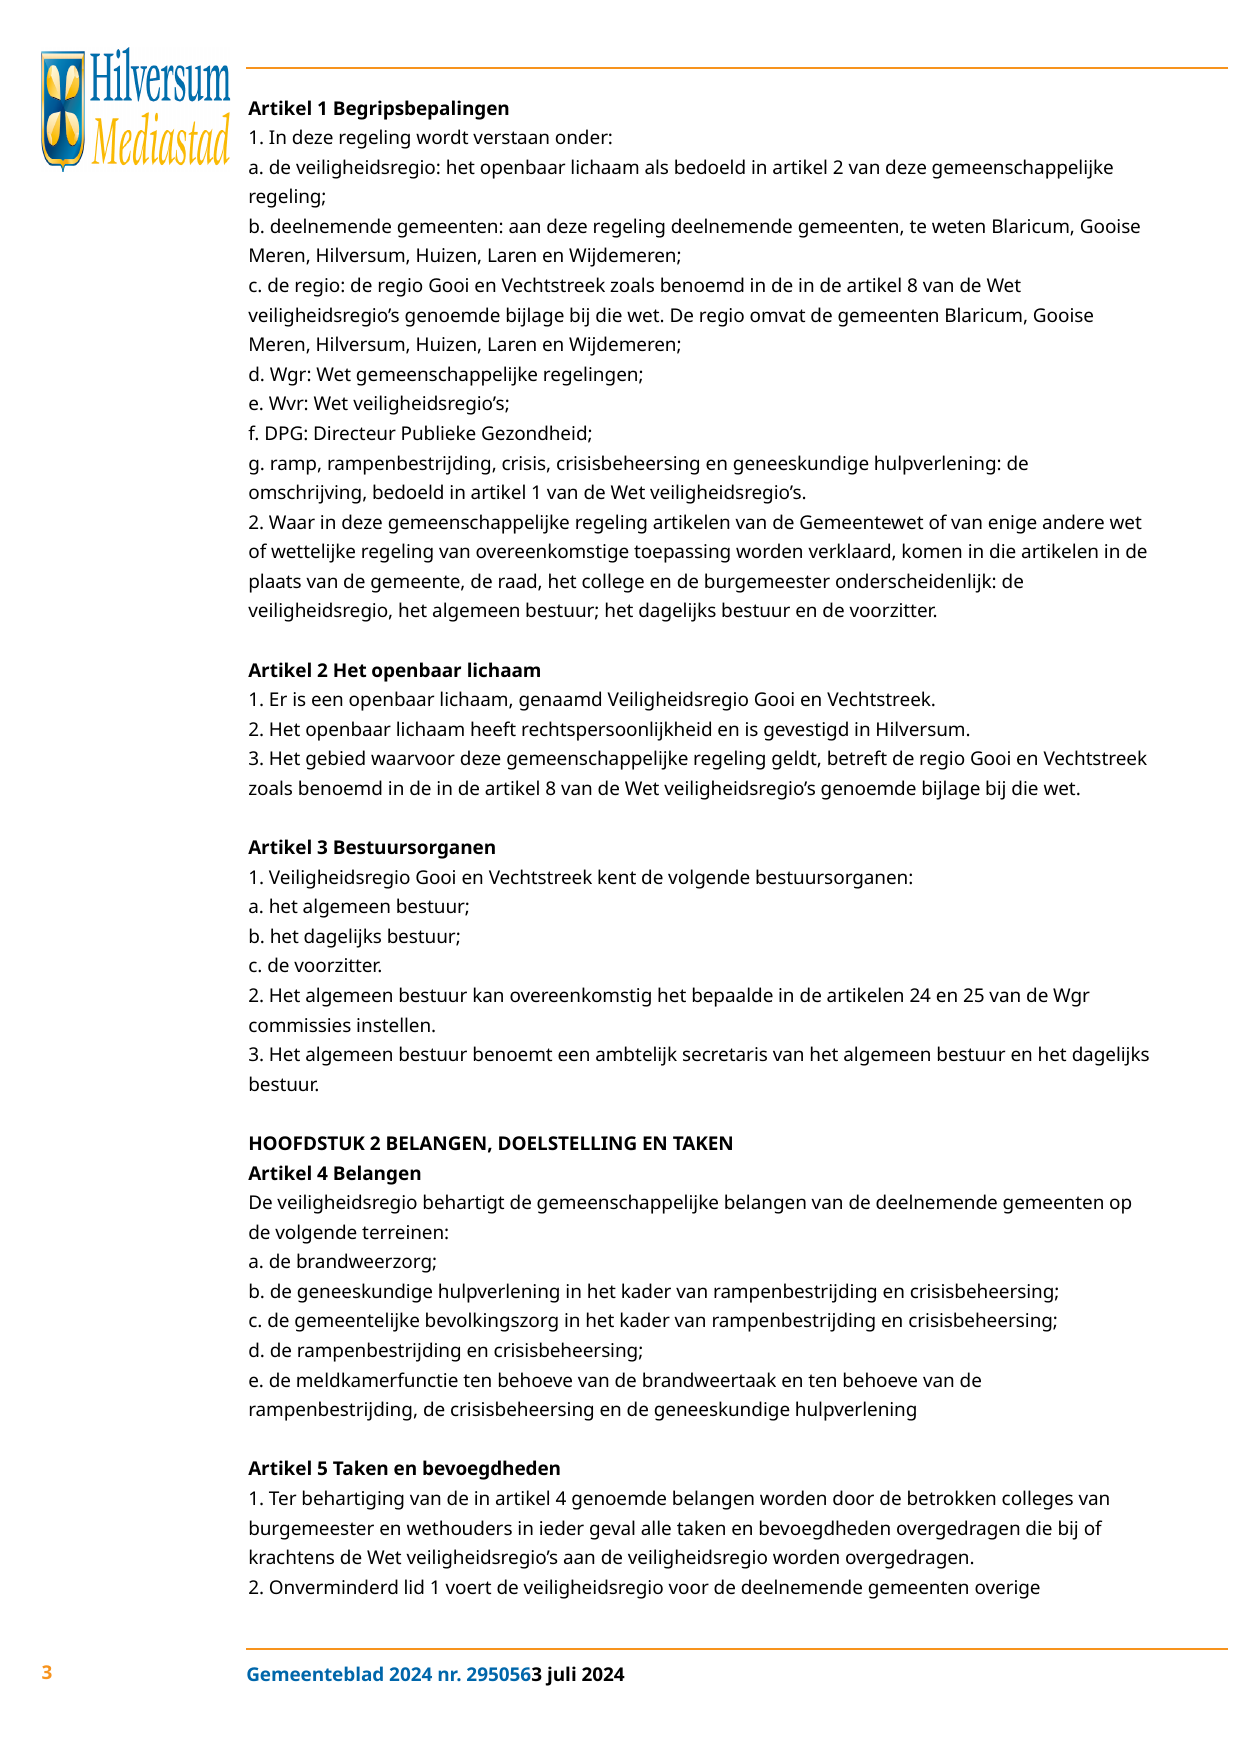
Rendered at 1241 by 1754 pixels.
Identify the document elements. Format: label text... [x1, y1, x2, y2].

text b. deelnemende gemeenten: aan deze regeling deelnemende gemeenten, te weten Blaricum, Gooise Meren, Hilversum, Huizen, Laren en Wijdemeren; [248, 213, 1152, 268]
text e. de meldkamerfunctie ten behoeve van de brandweertaak en ten behoeve van de rampenbestrijding, de crisisbeheersing en de geneeskundige hulpverlening [248, 1367, 1152, 1422]
text 2. Het algemeen bestuur kan overeenkomstig het bepaalde in de artikelen 24 en 25 van de Wgr commissies instellen. [248, 982, 1152, 1038]
text 3. Het gebied waarvoor deze gemeenschappelijke regeling geldt, betreft de regio Gooi en Vechtstreek zoals benoemd in de in de artikel 8 van de Wet veiligheidsregio’s genoemde bijlage bij die wet. [248, 746, 1152, 801]
text Artikel 2 Het openbaar lichaam [248, 657, 1152, 683]
text c. de voorzitter. [248, 953, 1152, 978]
text c. de regio: de regio Gooi en Vechtstreek zoals benoemd in de in de artikel 8 van de Wet veiligheidsregio’s genoemde bijlage bij die wet. De regio omvat de gemeenten Blaricum, Gooise Meren, Hilversum, Huizen, Laren en Wijdemeren; [248, 272, 1152, 357]
text 3. Het algemeen bestuur benoemt een ambtelijk secretaris van het algemeen bestuur en het dagelijks bestuur. [248, 1041, 1152, 1097]
text e. Wvr: Wet veiligheidsregio’s; [248, 391, 1152, 416]
text Artikel 1 Begripsbepalingen [248, 95, 1152, 121]
text 1. Er is een openbaar lichaam, genaamd Veiligheidsregio Gooi en Vechtstreek. [248, 686, 1152, 712]
picture [41, 47, 231, 172]
text d. de rampenbestrijding en crisisbeheersing; [248, 1337, 1152, 1363]
text Artikel 3 Bestuursorganen [248, 834, 1152, 860]
text 1. Veiligheidsregio Gooi en Vechtstreek kent de volgende bestuursorganen: [248, 864, 1152, 890]
text 2. Onverminderd lid 1 voert de veiligheidsregio voor de deelnemende gemeenten overige [248, 1574, 1152, 1600]
text 2. Het openbaar lichaam heeft rechtspersoonlijkheid en is gevestigd in Hilversum. [248, 716, 1152, 742]
text 1. Ter behartiging van de in artikel 4 genoemde belangen worden door de betrokken colleges van burgemeester en wethouders in ieder geval alle taken en bevoegdheden overgedragen die bij of krachtens de Wet veiligheidsregio’s aan de veiligheidsregio worden overgedragen. [248, 1485, 1152, 1570]
text g. ramp, rampenbestrijding, crisis, crisisbeheersing en geneeskundige hulpverlening: de omschrijving, bedoeld in artikel 1 van de Wet veiligheidsregio’s. [248, 450, 1152, 505]
text b. het dagelijks bestuur; [248, 923, 1152, 949]
text 2. Waar in deze gemeenschappelijke regeling artikelen van de Gemeentewet of van enige andere wet of wettelijke regeling van overeenkomstige toepassing worden verklaard, komen in die artikelen in de plaats van de gemeente, de raad, het college en de burgemeester onderscheidenlijk: de veiligheidsregio, het algemeen bestuur; het dagelijks bestuur en de voorzitter. [248, 509, 1152, 623]
text b. de geneeskundige hulpverlening in het kader van rampenbestrijding en crisisbeheersing; [248, 1278, 1152, 1304]
text a. het algemeen bestuur; [248, 893, 1152, 919]
text HOOFDSTUK 2 BELANGEN, DOELSTELLING EN TAKEN [248, 1130, 1152, 1156]
text a. de veiligheidsregio: het openbaar lichaam als bedoeld in artikel 2 van deze gemeenschappelijke regeling; [248, 154, 1152, 209]
text De veiligheidsregio behartigt de gemeenschappelijke belangen van de deelnemende gemeenten op de volgende terreinen: [248, 1189, 1152, 1245]
text Artikel 4 Belangen [248, 1160, 1152, 1186]
text 1. In deze regeling wordt verstaan onder: [248, 124, 1152, 150]
text f. DPG: Directeur Publieke Gezondheid; [248, 420, 1152, 446]
text a. de brandweerzorg; [248, 1248, 1152, 1274]
text c. de gemeentelijke bevolkingszorg in het kader van rampenbestrijding en crisisbeheersing; [248, 1308, 1152, 1333]
text Artikel 5 Taken en bevoegdheden [248, 1456, 1152, 1481]
text d. Wgr: Wet gemeenschappelijke regelingen; [248, 361, 1152, 387]
